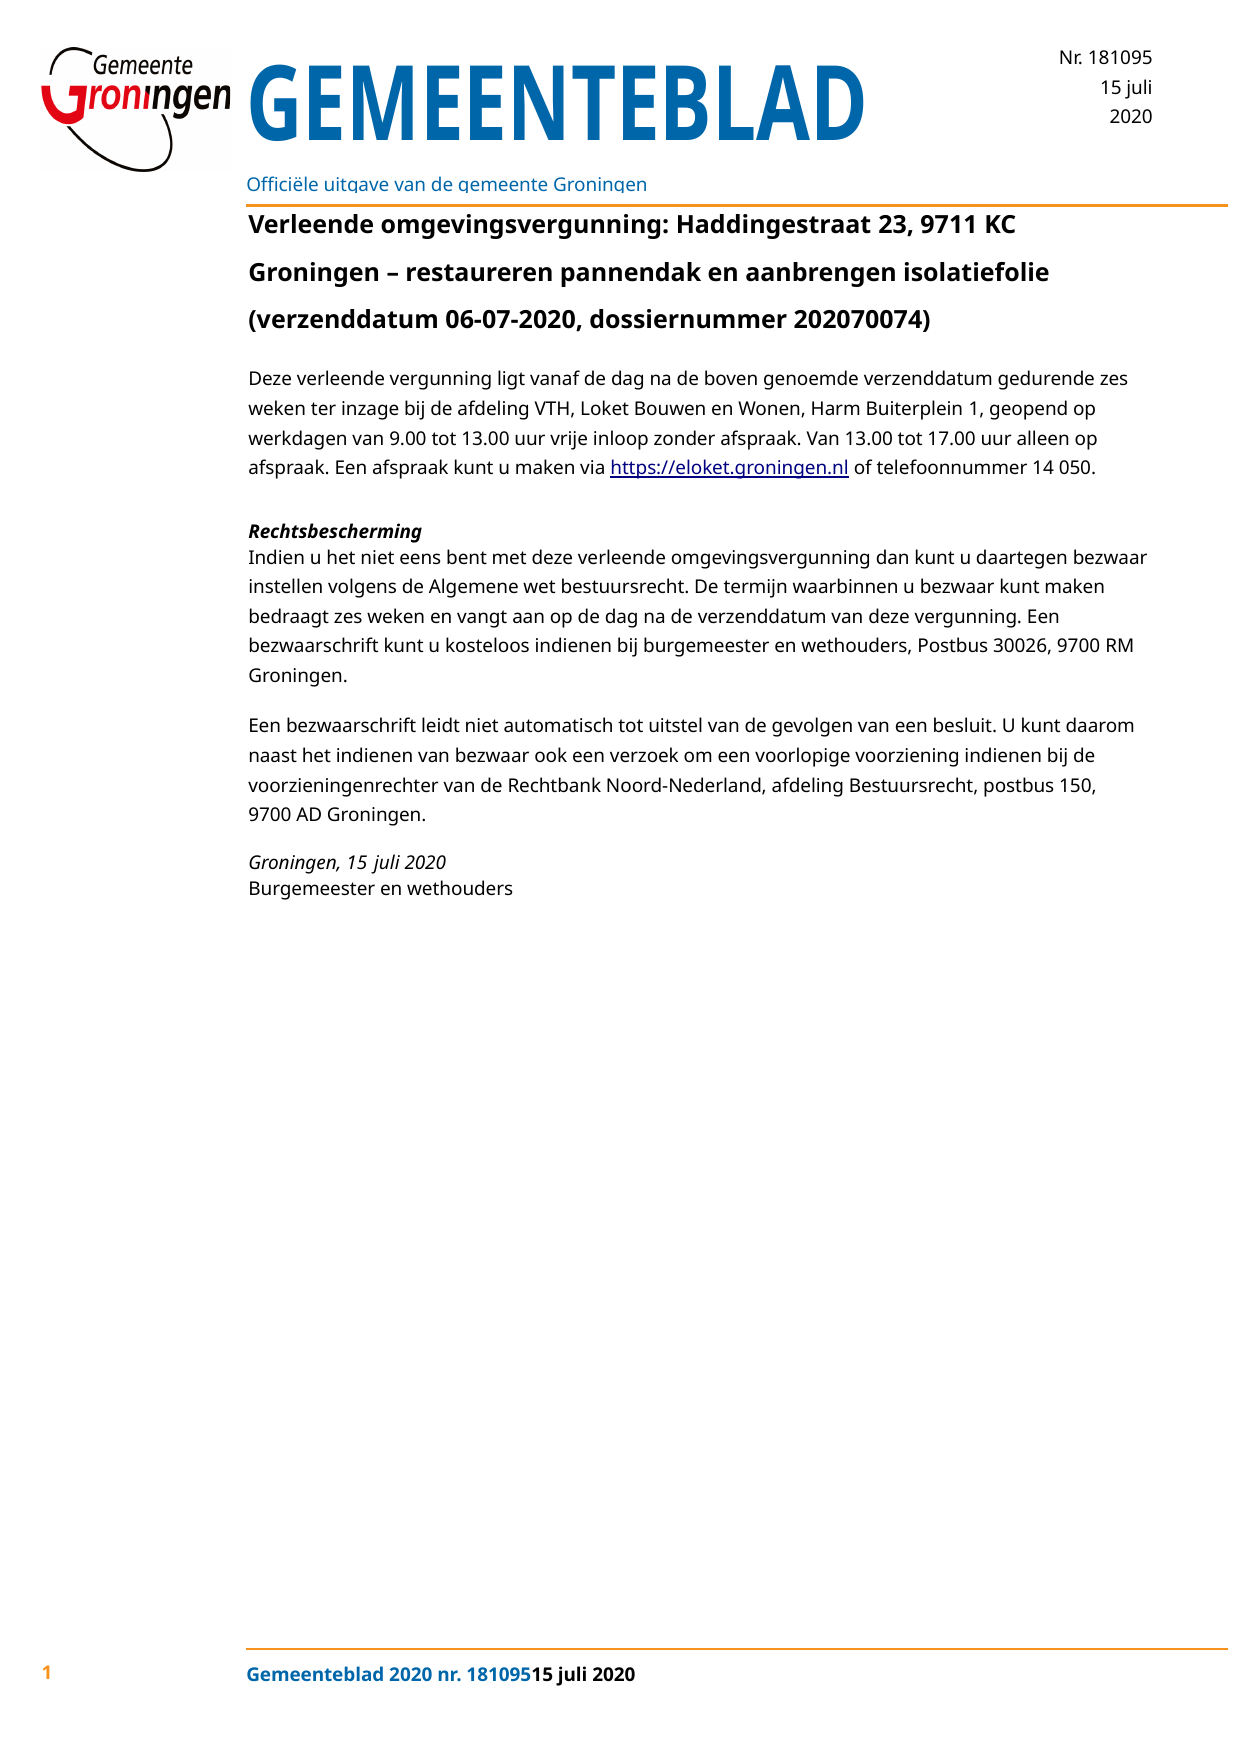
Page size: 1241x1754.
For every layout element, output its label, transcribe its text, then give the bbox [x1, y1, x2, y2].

text Indien u het niet eens bent met deze verleende omgevingsvergunning dan kunt u daartegen bezwaar instellen volgens de Algemene wet bestuursrecht. De termijn waarbinnen u bezwaar kunt maken bedraagt zes weken en vangt aan op de dag na de verzenddatum van deze vergunning. Een bezwaarschrift kunt u kosteloos indienen bij burgemeester en wethouders, Postbus 30026, 9700 RM Groningen. [248, 544, 1152, 688]
text Rechtsbescherming [248, 518, 1152, 544]
picture [41, 47, 231, 172]
text Burgemeester en wethouders [248, 875, 1152, 901]
text Een bezwaarschrift leidt niet automatisch tot uitstel van de gevolgen van een besluit. U kunt daarom naast het indienen van bezwaar ook een verzoek om een voorlopige voorziening indienen bij de voorzieningenrechter van de Rechtbank Noord-Nederland, afdeling Bestuursrecht, postbus 150, 9700 AD Groningen. [248, 713, 1152, 827]
text Verleende omgevingsvergunning: Haddingestraat 23, 9711 KC Groningen – restaureren pannendak en aanbrengen isolatiefolie (verzenddatum 06-07-2020, dossiernummer 202070074) [248, 207, 1152, 336]
text Groningen, 15 juli 2020 [248, 849, 1152, 875]
text Deze verleende vergunning ligt vanaf de dag na de boven genoemde verzenddatum gedurende zes weken ter inzage bij de afdeling VTH, Loket Bouwen en Wonen, Harm Buiterplein 1, geopend op werkdagen van 9.00 tot 13.00 uur vrije inloop zonder afspraak. Van 13.00 tot 17.00 uur alleen op afspraak. Een afspraak kunt u maken via https://eloket.groningen.nl of telefoonnummer 14 050. [248, 366, 1152, 480]
